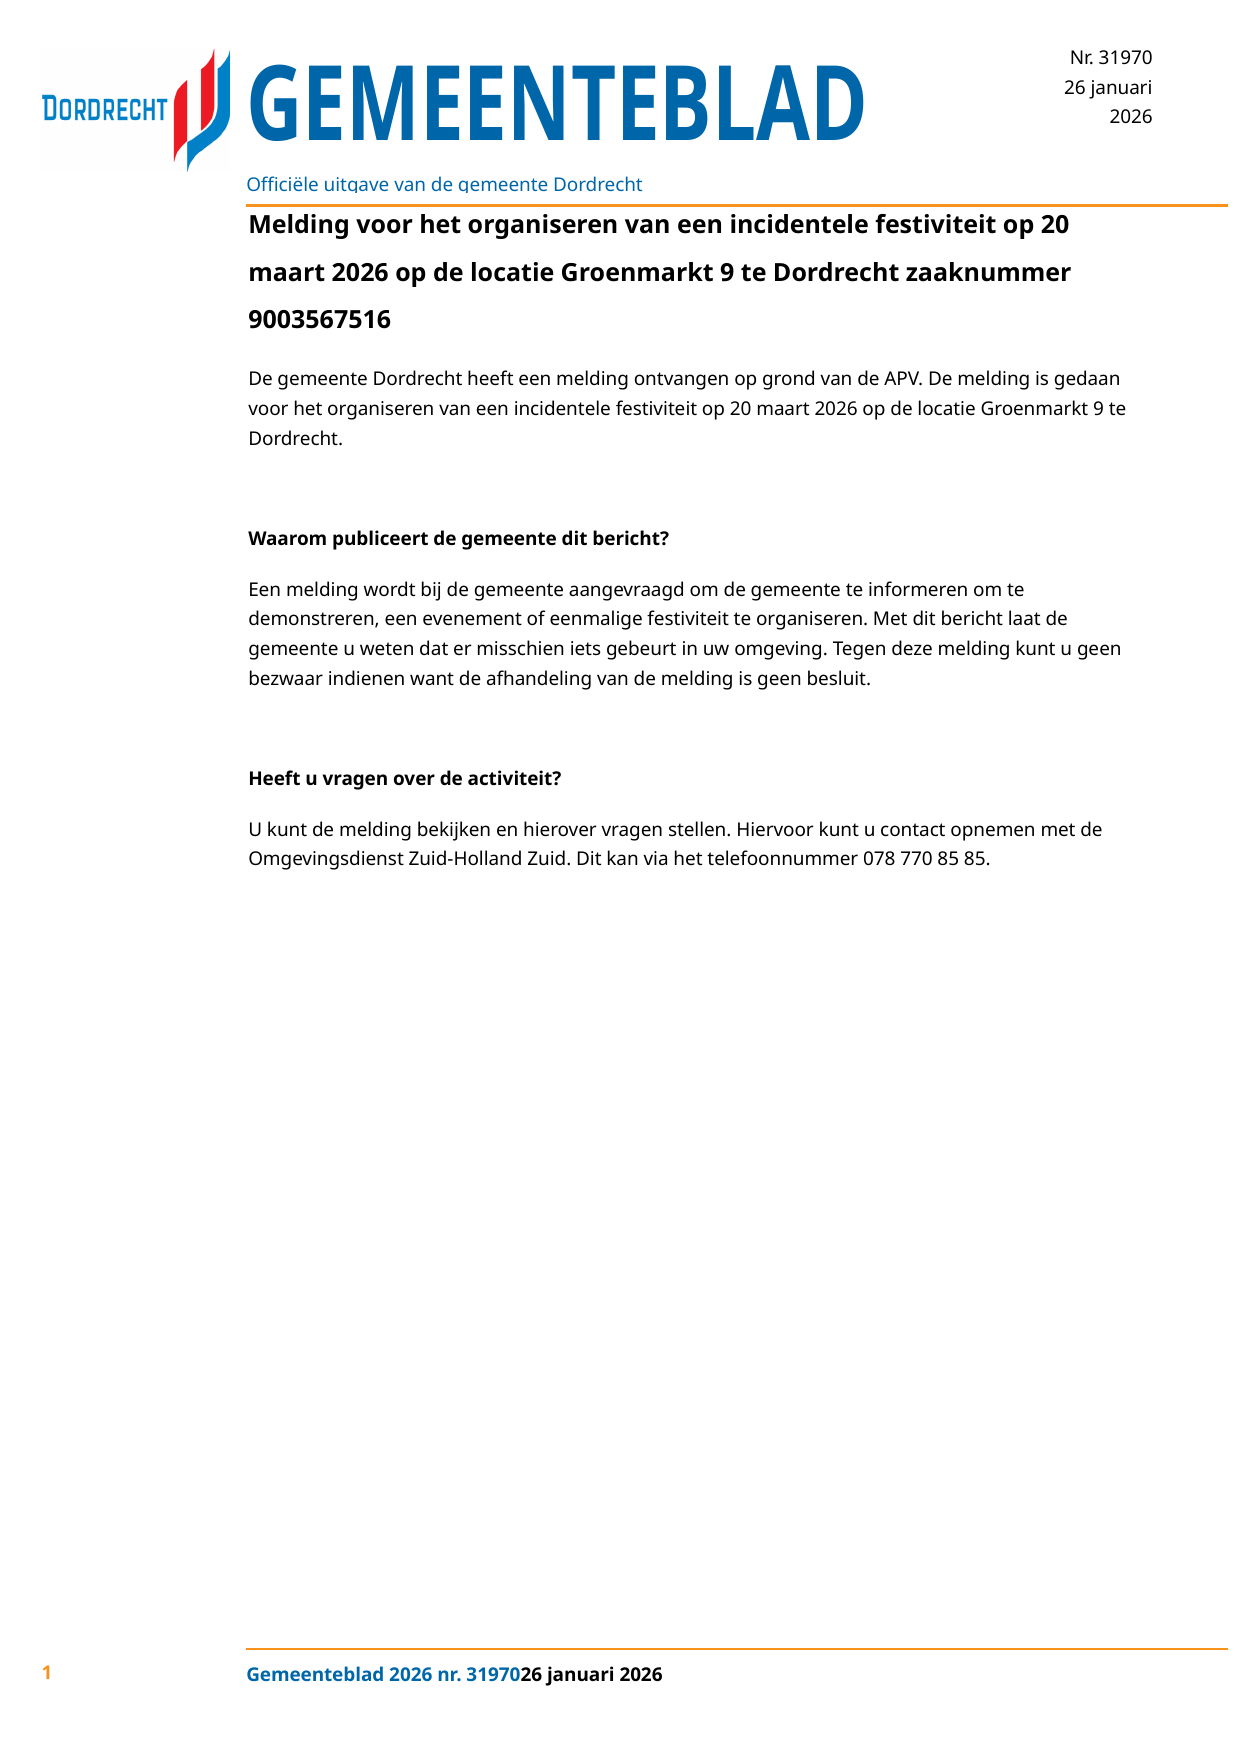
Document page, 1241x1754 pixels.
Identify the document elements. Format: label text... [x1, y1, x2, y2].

text Waarom publiceert de gemeente dit bericht? [248, 526, 1152, 551]
picture [41, 47, 231, 172]
text U kunt de melding bekijken en hierover vragen stellen. Hiervoor kunt u contact opnemen met de Omgevingsdienst Zuid-Holland Zuid. Dit kan via het telefoonnummer 078 770 85 85. [248, 816, 1152, 871]
text Melding voor het organiseren van een incidentele festiviteit op 20 maart 2026 op de locatie Groenmarkt 9 te Dordrecht zaaknummer 9003567516 [248, 207, 1152, 336]
text De gemeente Dordrecht heeft een melding ontvangen op grond van de APV. De melding is gedaan voor het organiseren van een incidentele festiviteit op 20 maart 2026 op de locatie Groenmarkt 9 te Dordrecht. [248, 366, 1152, 450]
text Heeft u vragen over de activiteit? [248, 766, 1152, 791]
text Een melding wordt bij de gemeente aangevraagd om de gemeente te informeren om te demonstreren, een evenement of eenmalige festiviteit te organiseren. Met dit bericht laat de gemeente u weten dat er misschien iets gebeurt in uw omgeving. Tegen deze melding kunt u geen bezwaar indienen want de afhandeling van de melding is geen besluit. [248, 576, 1152, 690]
